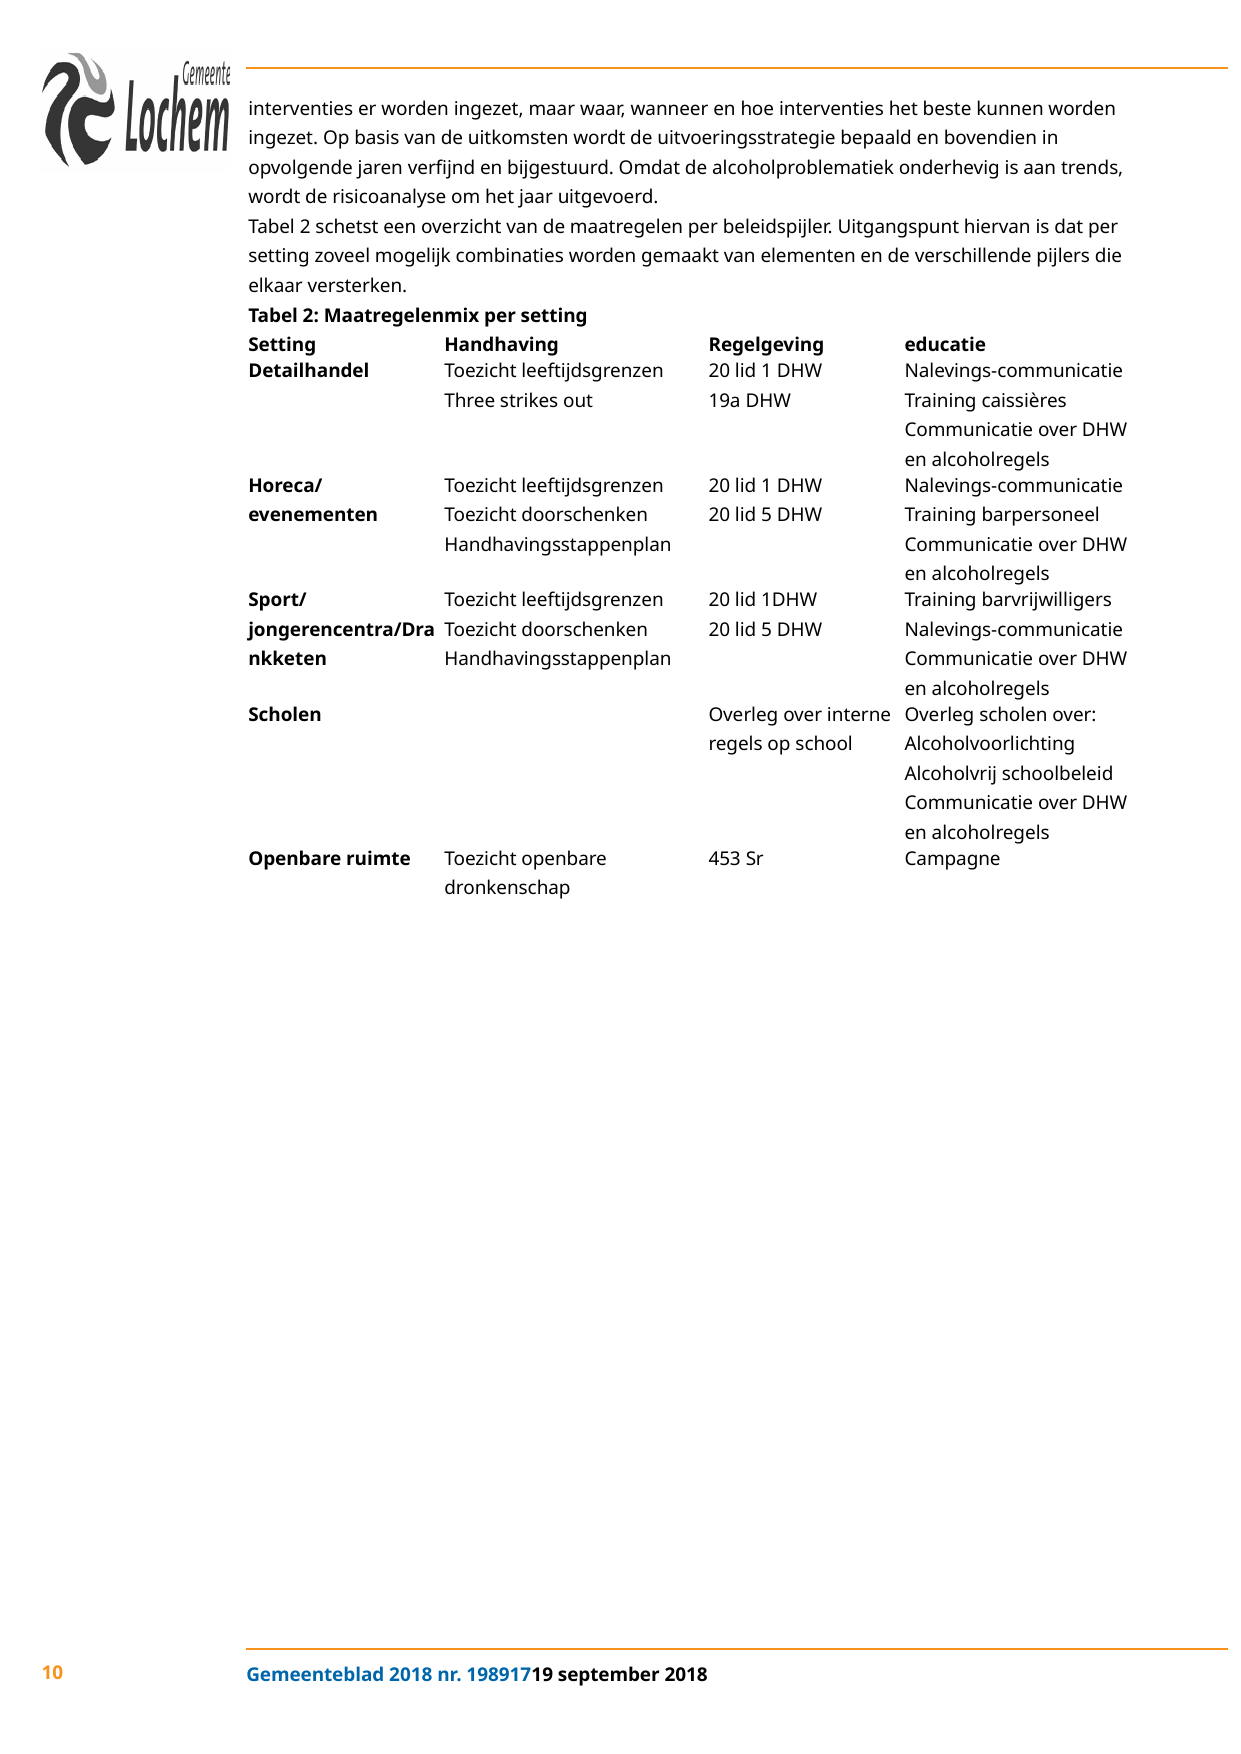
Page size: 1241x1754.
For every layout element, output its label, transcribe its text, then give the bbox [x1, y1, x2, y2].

table_cell 20 lid 1DHW 20 lid 5 DHW [708, 586, 904, 701]
table_cell 453 Sr [708, 845, 904, 900]
table_header Setting [248, 332, 444, 357]
table_cell Overleg scholen over: Alcoholvoorlichting Alcoholvrij schoolbeleid Communicatie over DHW en alcoholregels [904, 701, 1152, 845]
table_cell Overleg over interne regels op school [708, 701, 904, 845]
table_cell Toezicht leeftijdsgrenzen Toezicht doorschenken Handhavingsstappenplan [444, 586, 708, 701]
table_cell 20 lid 1 DHW 20 lid 5 DHW [708, 472, 904, 586]
table_cell Openbare ruimte [248, 845, 444, 900]
table_cell Toezicht leeftijdsgrenzen Toezicht doorschenken Handhavingsstappenplan [444, 472, 708, 586]
table_cell Horeca/evenementen [248, 472, 444, 586]
text interventies er worden ingezet, maar waar, wanneer en hoe interventies het beste kunnen worden ingezet. Op basis van de uitkomsten wordt de uitvoeringsstrategie bepaald en bovendien in opvolgende jaren verfijnd en bijgestuurd. Omdat de alcoholproblematiek onderhevig is aan trends, wordt de risicoanalyse om het jaar uitgevoerd. [248, 95, 1152, 209]
text Tabel 2 schetst een overzicht van de maatregelen per beleidspijler. Uitgangspunt hiervan is dat per setting zoveel mogelijk combinaties worden gemaakt van elementen en de verschillende pijlers die elkaar versterken. [248, 213, 1152, 298]
table_header Handhaving [444, 332, 708, 357]
table_cell Nalevings-communicatie Training barpersoneel Communicatie over DHW en alcoholregels [904, 472, 1152, 586]
table_cell Toezicht openbare dronkenschap [444, 845, 708, 900]
table_cell Toezicht leeftijdsgrenzen Three strikes out [444, 357, 708, 472]
table_cell Campagne [904, 845, 1152, 900]
picture [41, 47, 231, 172]
table_cell Sport/ jongerencentra/Drankketen [248, 586, 444, 701]
table_cell Nalevings-communicatie Training caissières Communicatie over DHW en alcoholregels [904, 357, 1152, 472]
table_cell 20 lid 1 DHW 19a DHW [708, 357, 904, 472]
table_cell Training barvrijwilligers Nalevings-communicatie Communicatie over DHW en alcoholregels [904, 586, 1152, 701]
table_header educatie [904, 332, 1152, 357]
table_cell Scholen [248, 701, 444, 845]
table_header Regelgeving [708, 332, 904, 357]
table_cell Detailhandel [248, 357, 444, 472]
text Tabel 2: Maatregelenmix per setting [248, 302, 1152, 328]
table_cell [444, 701, 708, 845]
